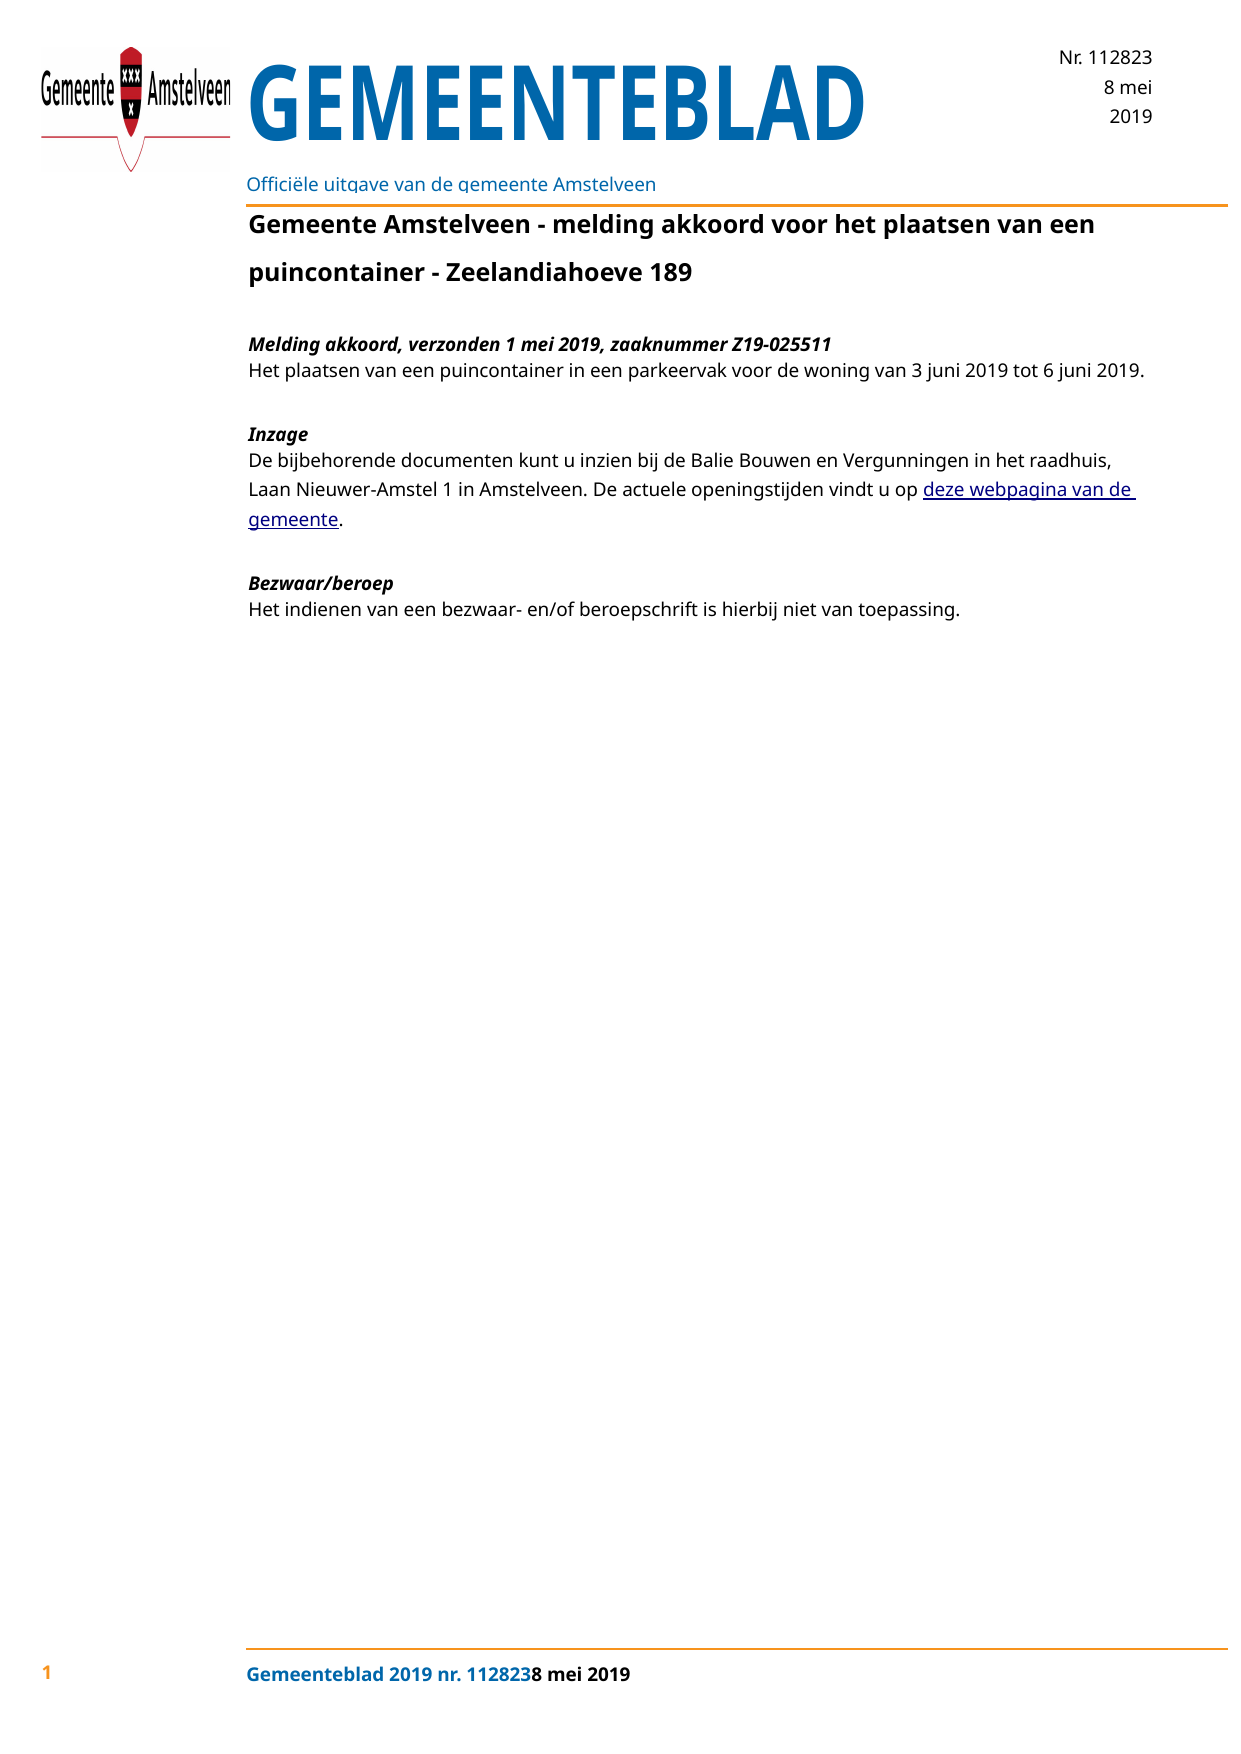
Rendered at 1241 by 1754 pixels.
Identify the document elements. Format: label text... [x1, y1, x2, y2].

picture [41, 47, 231, 172]
text Gemeente Amstelveen - melding akkoord voor het plaatsen van een puincontainer - Zeelandiahoeve 189 [248, 207, 1152, 288]
text Het indienen van een bezwaar- en/of beroepschrift is hierbij niet van toepassing. [248, 596, 1152, 621]
text Inzage [248, 421, 1152, 447]
text Melding akkoord, verzonden 1 mei 2019, zaaknummer Z19-025511 [248, 331, 1152, 357]
text Het plaatsen van een puincontainer in een parkeervak voor de woning van 3 juni 2019 tot 6 juni 2019. [248, 357, 1152, 383]
text De bijbehorende documenten kunt u inzien bij de Balie Bouwen en Vergunningen in het raadhuis, Laan Nieuwer-Amstel 1 in Amstelveen. De actuele openingstijden vindt u op deze webpagina van de gemeente. [248, 447, 1152, 532]
text Bezwaar/beroep [248, 570, 1152, 596]
